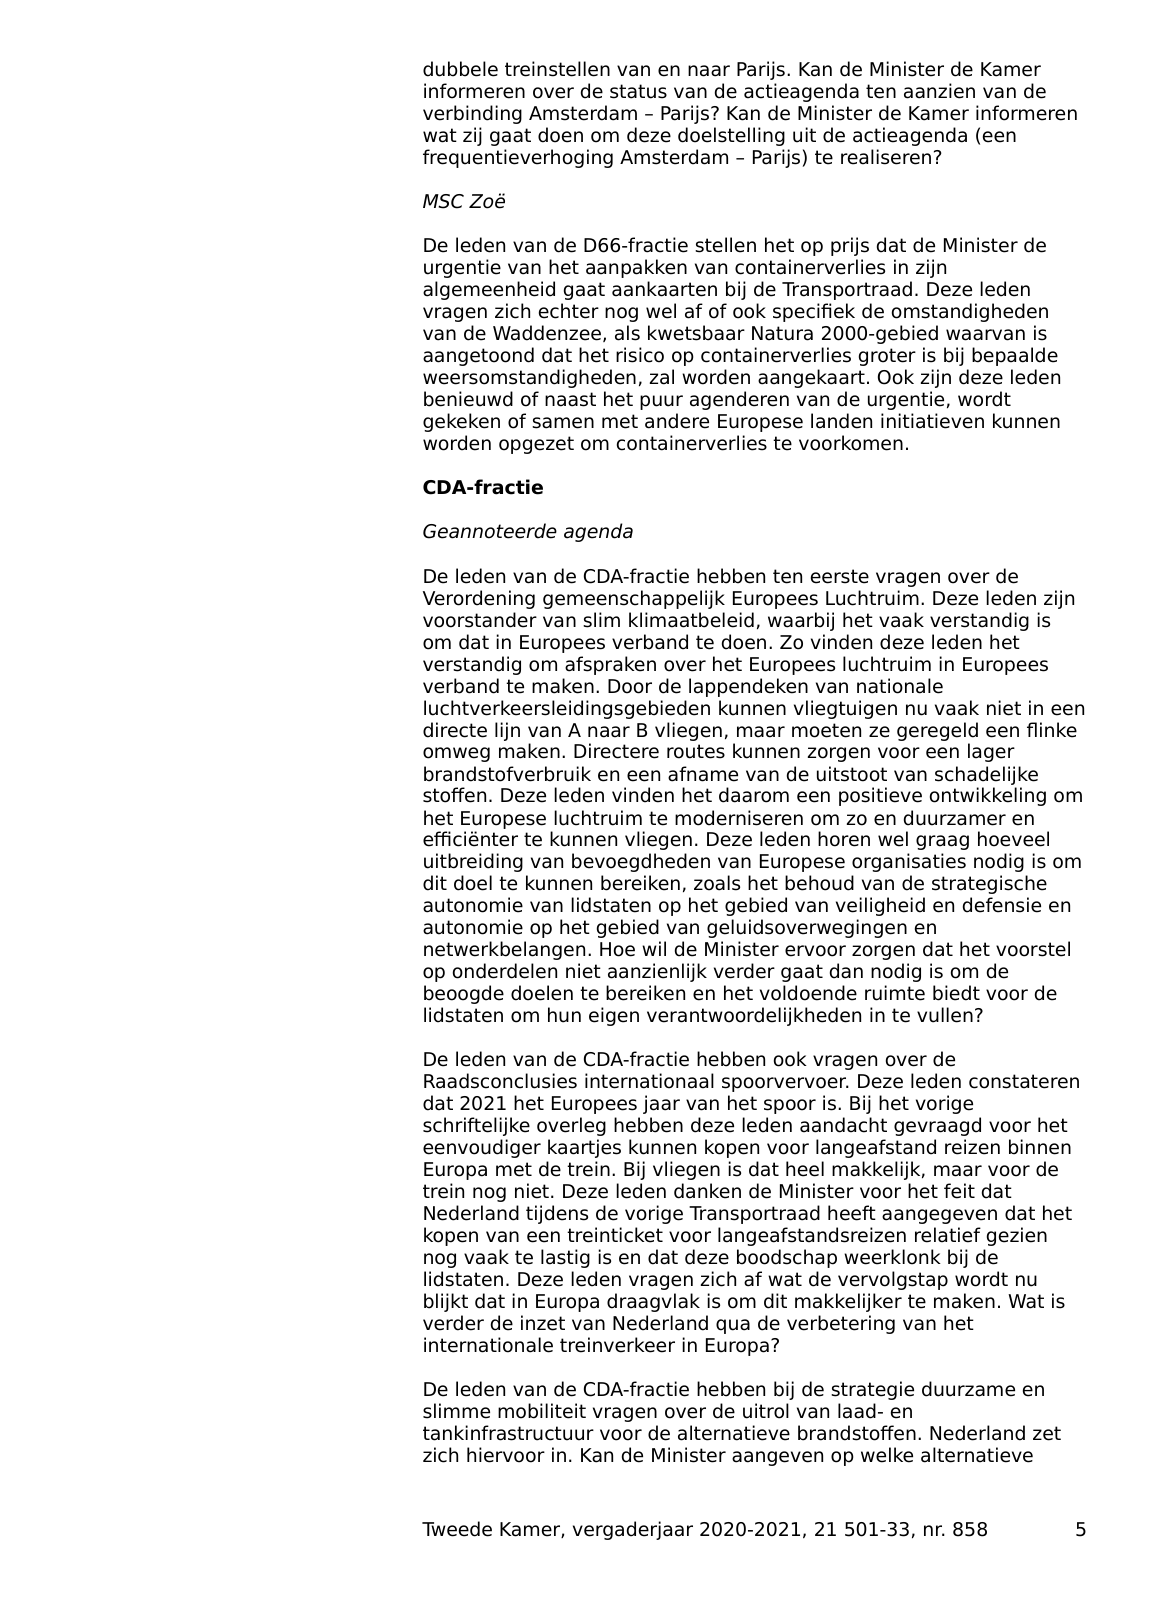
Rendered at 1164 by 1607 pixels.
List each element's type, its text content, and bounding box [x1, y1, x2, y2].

text De leden van de CDA-fractie hebben ten eerste vragen over de Verordening gemeenschappelijk Europees Luchtruim. Deze leden zijn voorstander van slim klimaatbeleid, waarbij het vaak verstandig is om dat in Europees verband te doen. Zo vinden deze leden het verstandig om afspraken over het Europees luchtruim in Europees verband te maken. Door de lappendeken van nationale luchtverkeersleidingsgebieden kunnen vliegtuigen nu vaak niet in een directe lijn van A naar B vliegen, maar moeten ze geregeld een flinke omweg maken. Directere routes kunnen zorgen voor een lager brandstofverbruik en een afname van de uitstoot van schadelijke stoffen. Deze leden vinden het daarom een positieve ontwikkeling om het Europese luchtruim te moderniseren om zo en duurzamer en efficiënter te kunnen vliegen. Deze leden horen wel graag hoeveel uitbreiding van bevoegdheden van Europese organisaties nodig is om dit doel te kunnen bereiken, zoals het behoud van de strategische autonomie van lidstaten op het gebied van veiligheid en defensie en autonomie op het gebied van geluidsoverwegingen en netwerkbelangen. Hoe wil de Minister ervoor zorgen dat het voorstel op onderdelen niet aanzienlijk verder gaat dan nodig is om de beoogde doelen te bereiken en het voldoende ruimte biedt voor de lidstaten om hun eigen verantwoordelijkheden in te vullen? [422, 566, 1087, 1027]
subtitle CDA-fractie [422, 477, 1087, 499]
subtitle MSC Zoë [422, 191, 1087, 213]
text De leden van de CDA-fractie hebben ook vragen over de Raadsconclusies internationaal spoorvervoer. Deze leden constateren dat 2021 het Europees jaar van het spoor is. Bij het vorige schriftelijke overleg hebben deze leden aandacht gevraagd voor het eenvoudiger kaartjes kunnen kopen voor langeafstand reizen binnen Europa met de trein. Bij vliegen is dat heel makkelijk, maar voor de trein nog niet. Deze leden danken de Minister voor het feit dat Nederland tijdens de vorige Transportraad heeft aangegeven dat het kopen van een treinticket voor langeafstandsreizen relatief gezien nog vaak te lastig is en dat deze boodschap weerklonk bij de lidstaten. Deze leden vragen zich af wat de vervolgstap wordt nu blijkt dat in Europa draagvlak is om dit makkelijker te maken. Wat is verder de inzet van Nederland qua de verbetering van het internationale treinverkeer in Europa? [422, 1049, 1087, 1357]
text De leden van de D66-fractie stellen het op prijs dat de Minister de urgentie van het aanpakken van containerverlies in zijn algemeenheid gaat aankaarten bij de Transportraad. Deze leden vragen zich echter nog wel af of ook specifiek de omstandigheden van de Waddenzee, als kwetsbaar Natura 2000-gebied waarvan is aangetoond dat het risico op containerverlies groter is bij bepaalde weersomstandigheden, zal worden aangekaart. Ook zijn deze leden benieuwd of naast het puur agenderen van de urgentie, wordt gekeken of samen met andere Europese landen initiatieven kunnen worden opgezet om containerverlies te voorkomen. [422, 235, 1087, 455]
text De leden van de CDA-fractie hebben bij de strategie duurzame en slimme mobiliteit vragen over de uitrol van laad- en tankinfrastructuur voor de alternatieve brandstoffen. Nederland zet zich hiervoor in. Kan de Minister aangeven op welke alternatieve [422, 1379, 1087, 1467]
text dubbele treinstellen van en naar Parijs. Kan de Minister de Kamer informeren over de status van de actieagenda ten aanzien van de verbinding Amsterdam – Parijs? Kan de Minister de Kamer informeren wat zij gaat doen om deze doelstelling uit de actieagenda (een frequentieverhoging Amsterdam – Parijs) te realiseren? [422, 59, 1087, 169]
subtitle Geannoteerde agenda [422, 521, 1087, 543]
